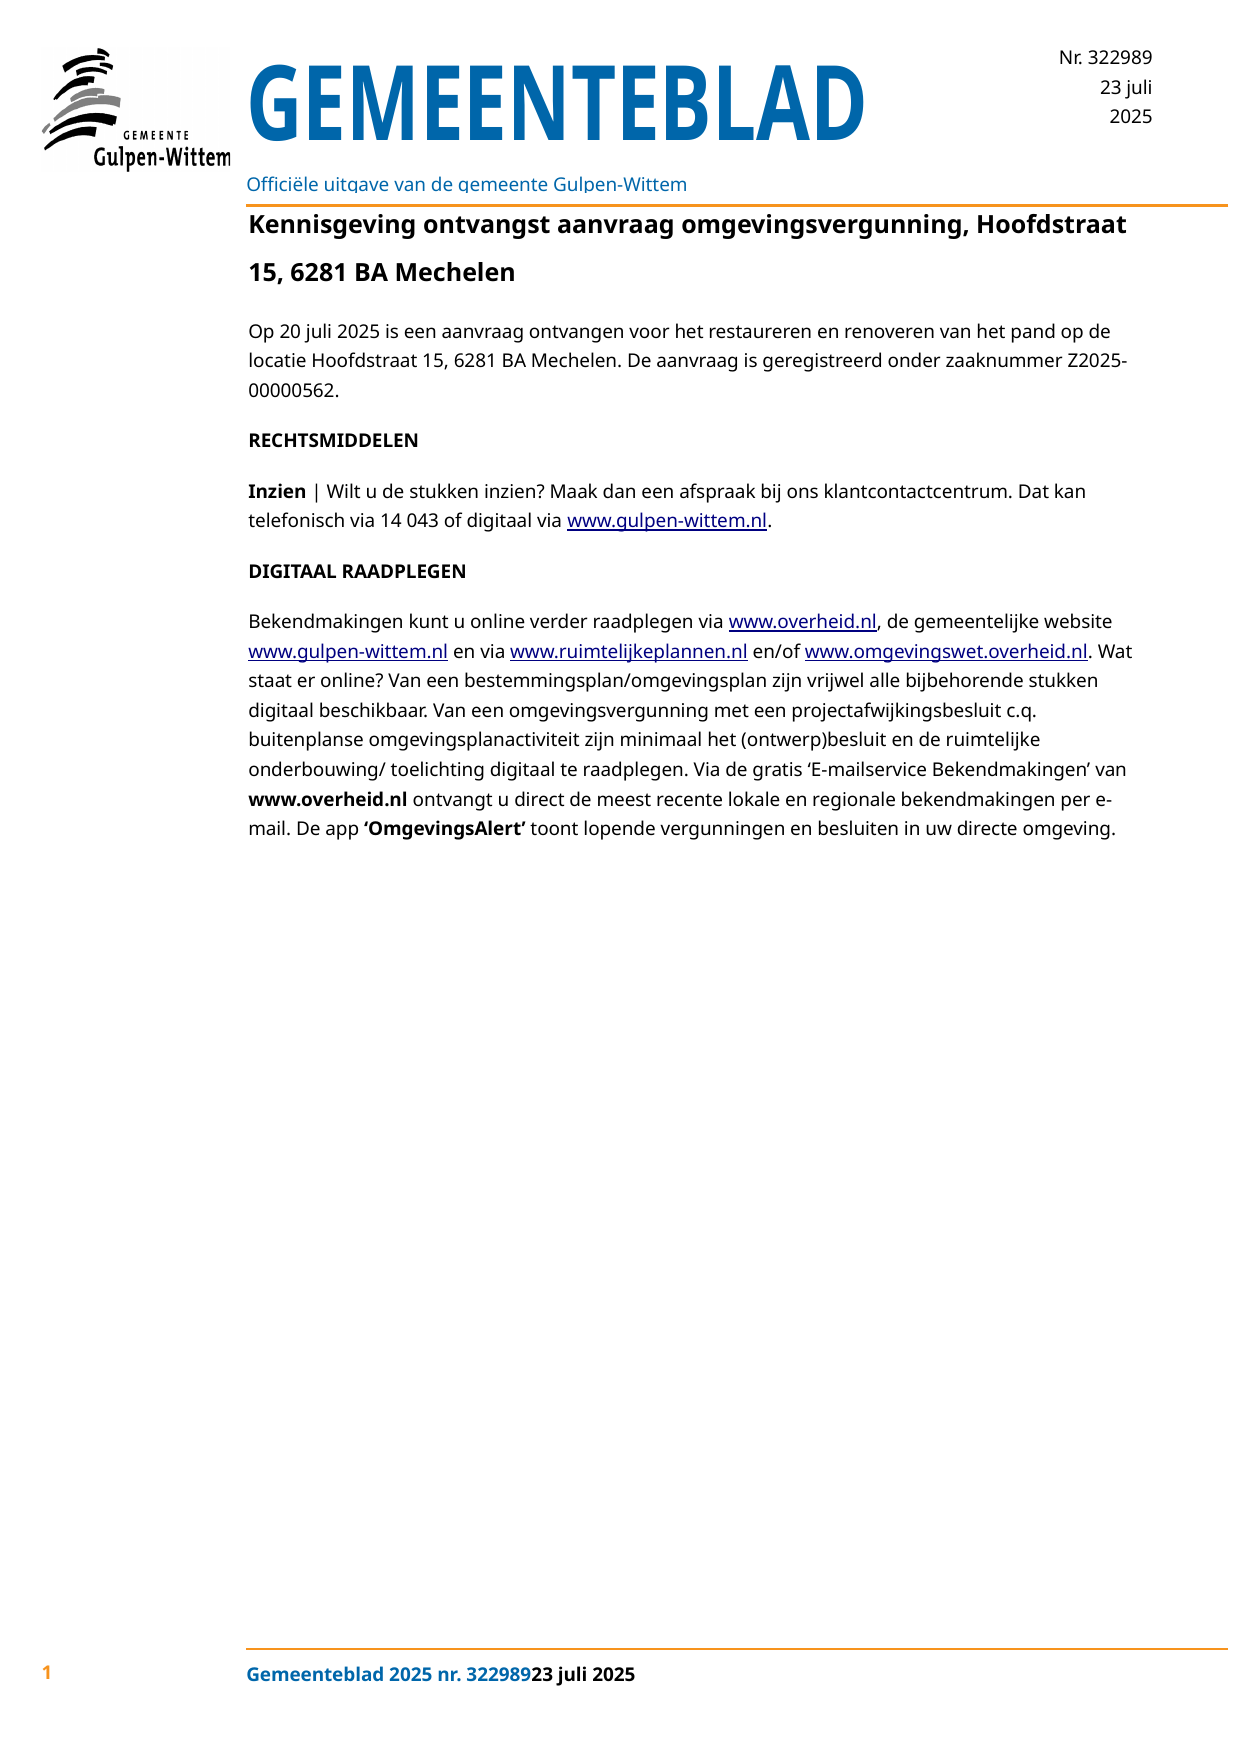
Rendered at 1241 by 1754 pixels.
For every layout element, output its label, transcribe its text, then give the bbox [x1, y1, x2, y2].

picture [41, 47, 231, 172]
text DIGITAAL RAADPLEGEN [248, 558, 1152, 584]
text Op 20 juli 2025 is een aanvraag ontvangen voor het restaureren en renoveren van het pand op de locatie Hoofdstraat 15, 6281 BA Mechelen. De aanvraag is geregistreerd onder zaaknummer Z2025-00000562. [248, 318, 1152, 403]
text RECHTSMIDDELEN [248, 427, 1152, 453]
text Kennisgeving ontvangst aanvraag omgevingsvergunning, Hoofdstraat 15, 6281 BA Mechelen [248, 207, 1152, 288]
text Inzien | Wilt u de stukken inzien? Maak dan een afspraak bij ons klantcontactcentrum. Dat kan telefonisch via 14 043 of digitaal via www.gulpen-wittem.nl. [248, 478, 1152, 533]
text Bekendmakingen kunt u online verder raadplegen via www.overheid.nl, de gemeentelijke website www.gulpen-wittem.nl en via www.ruimtelijkeplannen.nl en/of www.omgevingswet.overheid.nl. Wat staat er online? Van een bestemmingsplan/omgevingsplan zijn vrijwel alle bijbehorende stukken digitaal beschikbaar. Van een omgevingsvergunning met een projectafwijkingsbesluit c.q. buitenplanse omgevingsplanactiviteit zijn minimaal het (ontwerp)besluit en de ruimtelijke onderbouwing/ toelichting digitaal te raadplegen. Via de gratis ‘E-mailservice Bekendmakingen’ van www.overheid.nl ontvangt u direct de meest recente lokale en regionale bekendmakingen per e-mail. De app ‘OmgevingsAlert’ toont lopende vergunningen en besluiten in uw directe omgeving. [248, 608, 1152, 841]
